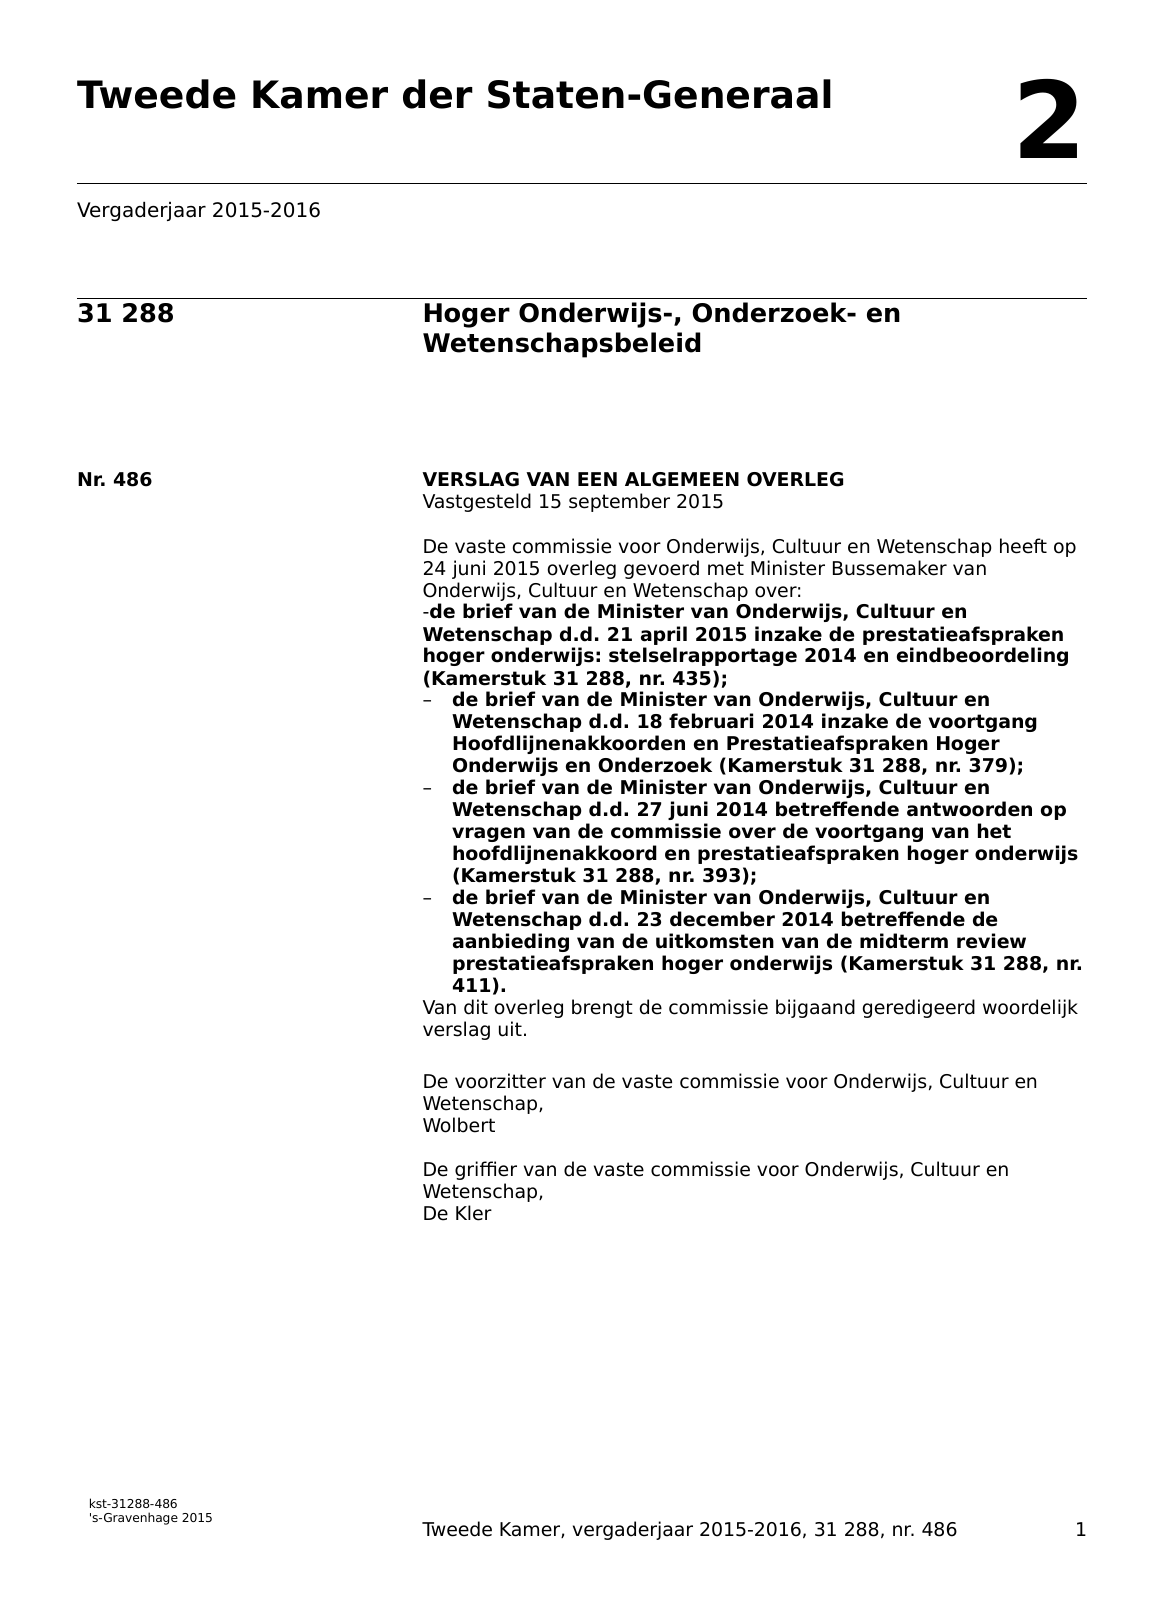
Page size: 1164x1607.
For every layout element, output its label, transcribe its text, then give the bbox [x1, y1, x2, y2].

text De vaste commissie voor Onderwijs, Cultuur en Wetenschap heeft op 24 juni 2015 overleg gevoerd met Minister Bussemaker van Onderwijs, Cultuur en Wetenschap over: [422, 536, 1087, 601]
table_cell Vergaderjaar 2015-2016 [77, 184, 1087, 298]
table_header Tweede Kamer der Staten-Generaal [77, 59, 886, 183]
text De voorzitter van de vaste commissie voor Onderwijs, Cultuur en Wetenschap, Wolbert [422, 1071, 1087, 1137]
text – de brief van de Minister van Onderwijs, Cultuur en Wetenschap d.d. 27 juni 2014 betreffende antwoorden op vragen van de commissie over de voortgang van het hoofdlijnenakkoord en prestatieafspraken hoger onderwijs (Kamerstuk 31 288, nr. 393); [422, 777, 1087, 887]
text kst-31288-486 [88, 1497, 323, 1511]
text De griffier van de vaste commissie voor Onderwijs, Cultuur en Wetenschap, De Kler [422, 1159, 1087, 1225]
subtitle Nr. 486 VERSLAG VAN EEN ALGEMEEN OVERLEG [77, 469, 1087, 491]
table_header 2 [886, 59, 1087, 183]
text -de brief van de Minister van Onderwijs, Cultuur en Wetenschap d.d. 21 april 2015 inzake de prestatieafspraken hoger onderwijs: stelselrapportage 2014 en eindbeoordeling (Kamerstuk 31 288, nr. 435); [422, 601, 1087, 689]
subtitle 31 288 Hoger Onderwijs-, Onderzoek- en Wetenschapsbeleid [77, 299, 1087, 358]
text – de brief van de Minister van Onderwijs, Cultuur en Wetenschap d.d. 18 februari 2014 inzake de voortgang Hoofdlijnenakkoorden en Prestatieafspraken Hoger Onderwijs en Onderzoek (Kamerstuk 31 288, nr. 379); [422, 689, 1087, 777]
text 's-Gravenhage 2015 [88, 1511, 323, 1525]
text Van dit overleg brengt de commissie bijgaand geredigeerd woordelijk verslag uit. [422, 997, 1087, 1041]
text – de brief van de Minister van Onderwijs, Cultuur en Wetenschap d.d. 23 december 2014 betreffende de aanbieding van de uitkomsten van de midterm review prestatieafspraken hoger onderwijs (Kamerstuk 31 288, nr. 411). [422, 887, 1087, 997]
text Vastgesteld 15 september 2015 [422, 491, 1087, 513]
